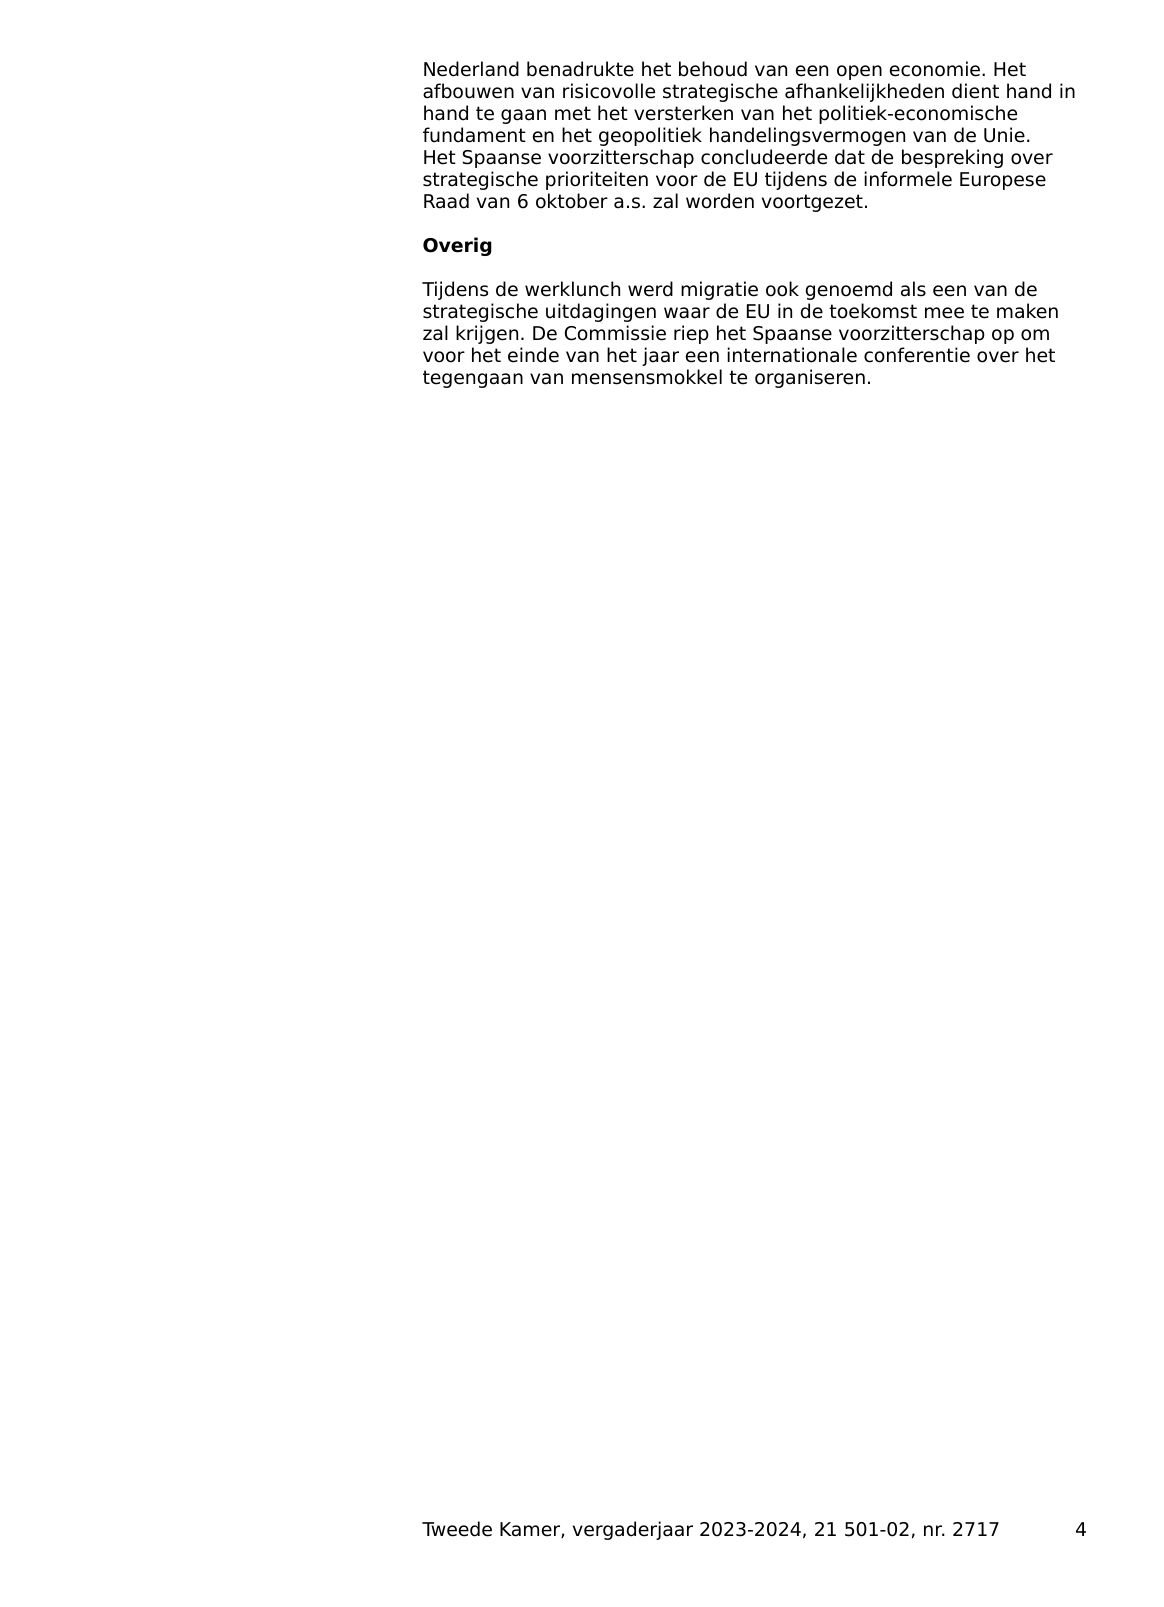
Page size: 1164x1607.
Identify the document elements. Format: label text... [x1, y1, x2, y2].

text Tijdens de werklunch werd migratie ook genoemd als een van de strategische uitdagingen waar de EU in de toekomst mee te maken zal krijgen. De Commissie riep het Spaanse voorzitterschap op om voor het einde van het jaar een internationale conferentie over het tegengaan van mensensmokkel te organiseren. [422, 279, 1087, 389]
text Nederland benadrukte het behoud van een open economie. Het afbouwen van risicovolle strategische afhankelijkheden dient hand in hand te gaan met het versterken van het politiek-economische fundament en het geopolitiek handelingsvermogen van de Unie. [422, 59, 1087, 147]
subtitle Overig [422, 235, 1087, 257]
text Het Spaanse voorzitterschap concludeerde dat de bespreking over strategische prioriteiten voor de EU tijdens de informele Europese Raad van 6 oktober a.s. zal worden voortgezet. [422, 147, 1087, 213]
